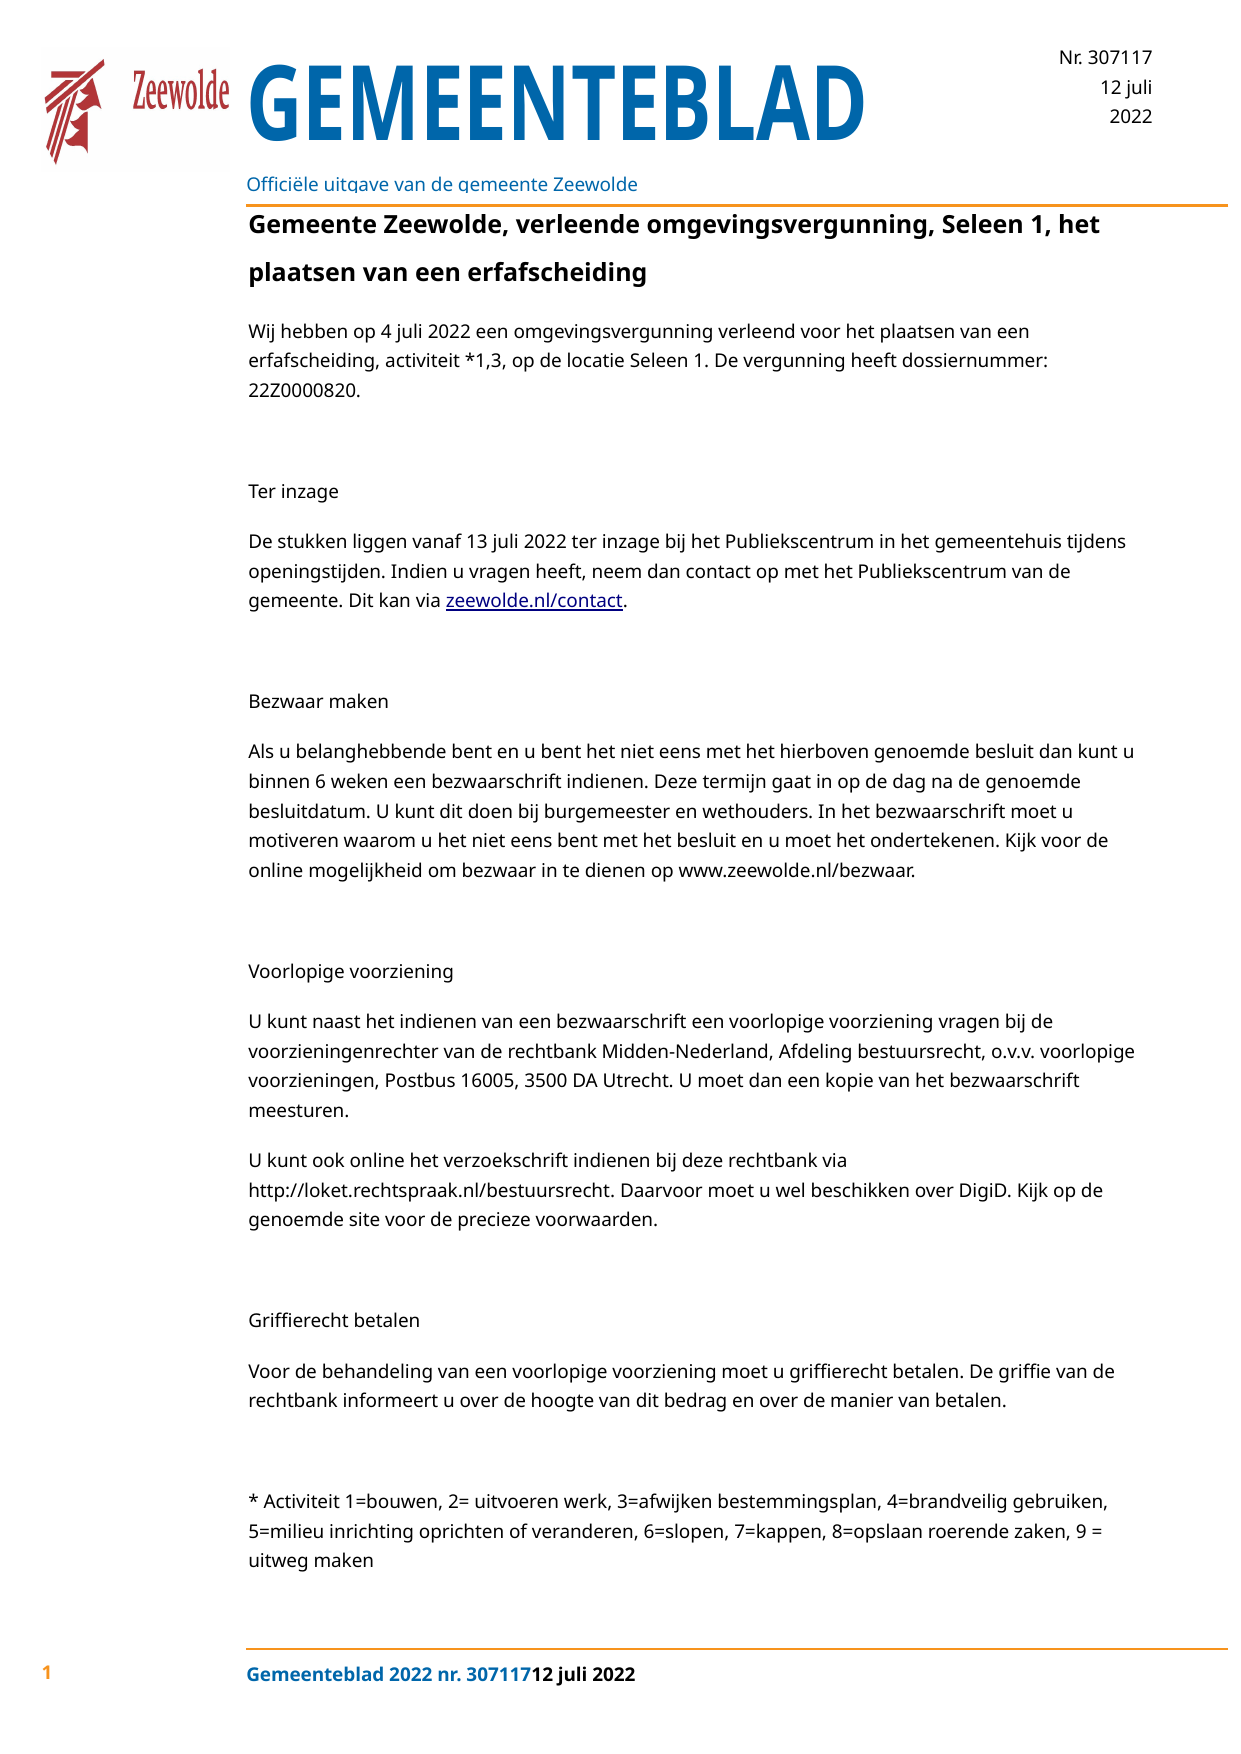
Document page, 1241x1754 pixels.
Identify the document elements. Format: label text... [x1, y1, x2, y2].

text Bezwaar maken [248, 688, 1152, 714]
text Griffierecht betalen [248, 1307, 1152, 1333]
text Ter inzage [248, 478, 1152, 504]
text De stukken liggen vanaf 13 juli 2022 ter inzage bij het Publiekscentrum in het gemeentehuis tijdens openingstijden. Indien u vragen heeft, neem dan contact op met het Publiekscentrum van de gemeente. Dit kan via zeewolde.nl/contact. [248, 528, 1152, 613]
text * Activiteit 1=bouwen, 2= uitvoeren werk, 3=afwijken bestemmingsplan, 4=brandveilig gebruiken, 5=milieu inrichting oprichten of veranderen, 6=slopen, 7=kappen, 8=opslaan roerende zaken, 9 = uitweg maken [248, 1488, 1152, 1573]
text Als u belanghebbende bent en u bent het niet eens met het hierboven genoemde besluit dan kunt u binnen 6 weken een bezwaarschrift indienen. Deze termijn gaat in op de dag na de genoemde besluitdatum. U kunt dit doen bij burgemeester en wethouders. In het bezwaarschrift moet u motiveren waarom u het niet eens bent met het besluit en u moet het ondertekenen. Kijk voor de online mogelijkheid om bezwaar in te dienen op www.zeewolde.nl/bezwaar. [248, 739, 1152, 883]
text Voorlopige voorziening [248, 958, 1152, 984]
text U kunt naast het indienen van een bezwaarschrift een voorlopige voorziening vragen bij de voorzieningenrechter van de rechtbank Midden-Nederland, Afdeling bestuursrecht, o.v.v. voorlopige voorzieningen, Postbus 16005, 3500 DA Utrecht. U moet dan een kopie van het bezwaarschrift meesturen. [248, 1008, 1152, 1123]
text U kunt ook online het verzoekschrift indienen bij deze rechtbank via http://loket.rechtspraak.nl/bestuursrecht. Daarvoor moet u wel beschikken over DigiD. Kijk op de genoemde site voor de precieze voorwaarden. [248, 1147, 1152, 1232]
picture [41, 47, 231, 172]
text Wij hebben op 4 juli 2022 een omgevingsvergunning verleend voor het plaatsen van een erfafscheiding, activiteit *1,3, op de locatie Seleen 1. De vergunning heeft dossiernummer: 22Z0000820. [248, 318, 1152, 403]
text Gemeente Zeewolde, verleende omgevingsvergunning, Seleen 1, het plaatsen van een erfafscheiding [248, 207, 1152, 288]
text Voor de behandeling van een voorlopige voorziening moet u griffierecht betalen. De griffie van de rechtbank informeert u over de hoogte van dit bedrag en over de manier van betalen. [248, 1358, 1152, 1413]
